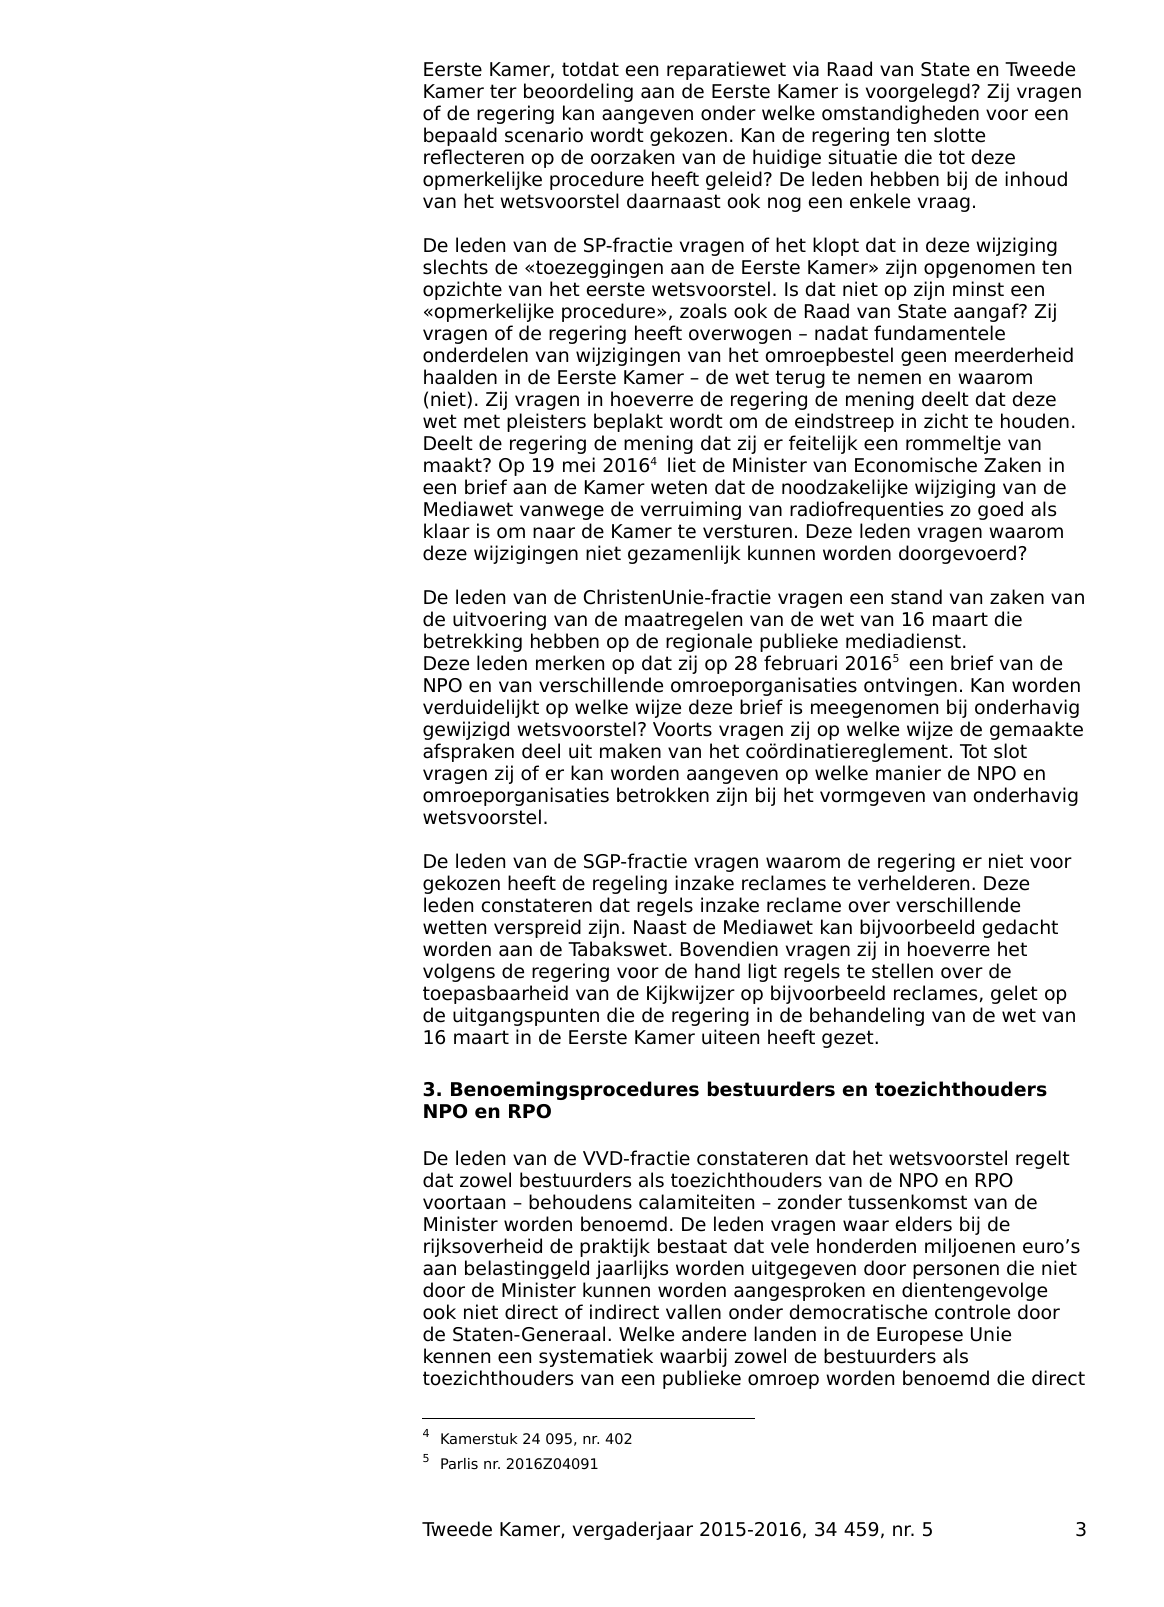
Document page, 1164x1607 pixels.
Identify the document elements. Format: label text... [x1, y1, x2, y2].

text De leden van de ChristenUnie-fractie vragen een stand van zaken van de uitvoering van de maatregelen van de wet van 16 maart die betrekking hebben op de regionale publieke mediadienst. [422, 587, 1087, 653]
text Eerste Kamer, totdat een reparatiewet via Raad van State en Tweede Kamer ter beoordeling aan de Eerste Kamer is voorgelegd? Zij vragen of de regering kan aangeven onder welke omstandigheden voor een bepaald scenario wordt gekozen. Kan de regering ten slotte reflecteren op de oorzaken van de huidige situatie die tot deze opmerkelijke procedure heeft geleid? De leden hebben bij de inhoud van het wetsvoorstel daarnaast ook nog een enkele vraag. [422, 59, 1087, 213]
text Parlis nr. 2016Z04091 [422, 1452, 1087, 1474]
subtitle 3. Benoemingsprocedures bestuurders en toezichthouders NPO en RPO [422, 1079, 1087, 1123]
text Kamerstuk 24 095, nr. 402 [422, 1427, 1087, 1449]
text De leden van de VVD-fractie constateren dat het wetsvoorstel regelt dat zowel bestuurders als toezichthouders van de NPO en RPO voortaan – behoudens calamiteiten – zonder tussenkomst van de Minister worden benoemd. De leden vragen waar elders bij de rijksoverheid de praktijk bestaat dat vele honderden miljoenen euro’s aan belastinggeld jaarlijks worden uitgegeven door personen die niet door de Minister kunnen worden aangesproken en dientengevolge ook niet direct of indirect vallen onder democratische controle door de Staten-Generaal. Welke andere landen in de Europese Unie kennen een systematiek waarbij zowel de bestuurders als toezichthouders van een publieke omroep worden benoemd die direct [422, 1148, 1087, 1389]
text De leden van de SGP-fractie vragen waarom de regering er niet voor gekozen heeft de regeling inzake reclames te verhelderen. Deze leden constateren dat regels inzake reclame over verschillende wetten verspreid zijn. Naast de Mediawet kan bijvoorbeeld gedacht worden aan de Tabakswet. Bovendien vragen zij in hoeverre het volgens de regering voor de hand ligt regels te stellen over de toepasbaarheid van de Kijkwijzer op bijvoorbeeld reclames, gelet op de uitgangspunten die de regering in de behandeling van de wet van 16 maart in de Eerste Kamer uiteen heeft gezet. [422, 851, 1087, 1049]
text Deze leden merken op dat zij op 28 februari 2016 een brief van de NPO en van verschillende omroeporganisaties ontvingen. Kan worden verduidelijkt op welke wijze deze brief is meegenomen bij onderhavig gewijzigd wetsvoorstel? Voorts vragen zij op welke wijze de gemaakte afspraken deel uit maken van het coördinatiereglement. Tot slot vragen zij of er kan worden aangeven op welke manier de NPO en omroeporganisaties betrokken zijn bij het vormgeven van onderhavig wetsvoorstel. [422, 653, 1087, 829]
text De leden van de SP-fractie vragen of het klopt dat in deze wijziging slechts de «toezeggingen aan de Eerste Kamer» zijn opgenomen ten opzichte van het eerste wetsvoorstel. Is dat niet op zijn minst een «opmerkelijke procedure», zoals ook de Raad van State aangaf? Zij vragen of de regering heeft overwogen – nadat fundamentele onderdelen van wijzigingen van het omroepbestel geen meerderheid haalden in de Eerste Kamer – de wet terug te nemen en waarom (niet). Zij vragen in hoeverre de regering de mening deelt dat deze wet met pleisters beplakt wordt om de eindstreep in zicht te houden. Deelt de regering de mening dat zij er feitelijk een rommeltje van maakt? Op 19 mei 2016 liet de Minister van Economische Zaken in een brief aan de Kamer weten dat de noodzakelijke wijziging van de Mediawet vanwege de verruiming van radiofrequenties zo goed als klaar is om naar de Kamer te versturen. Deze leden vragen waarom deze wijzigingen niet gezamenlijk kunnen worden doorgevoerd? [422, 235, 1087, 565]
